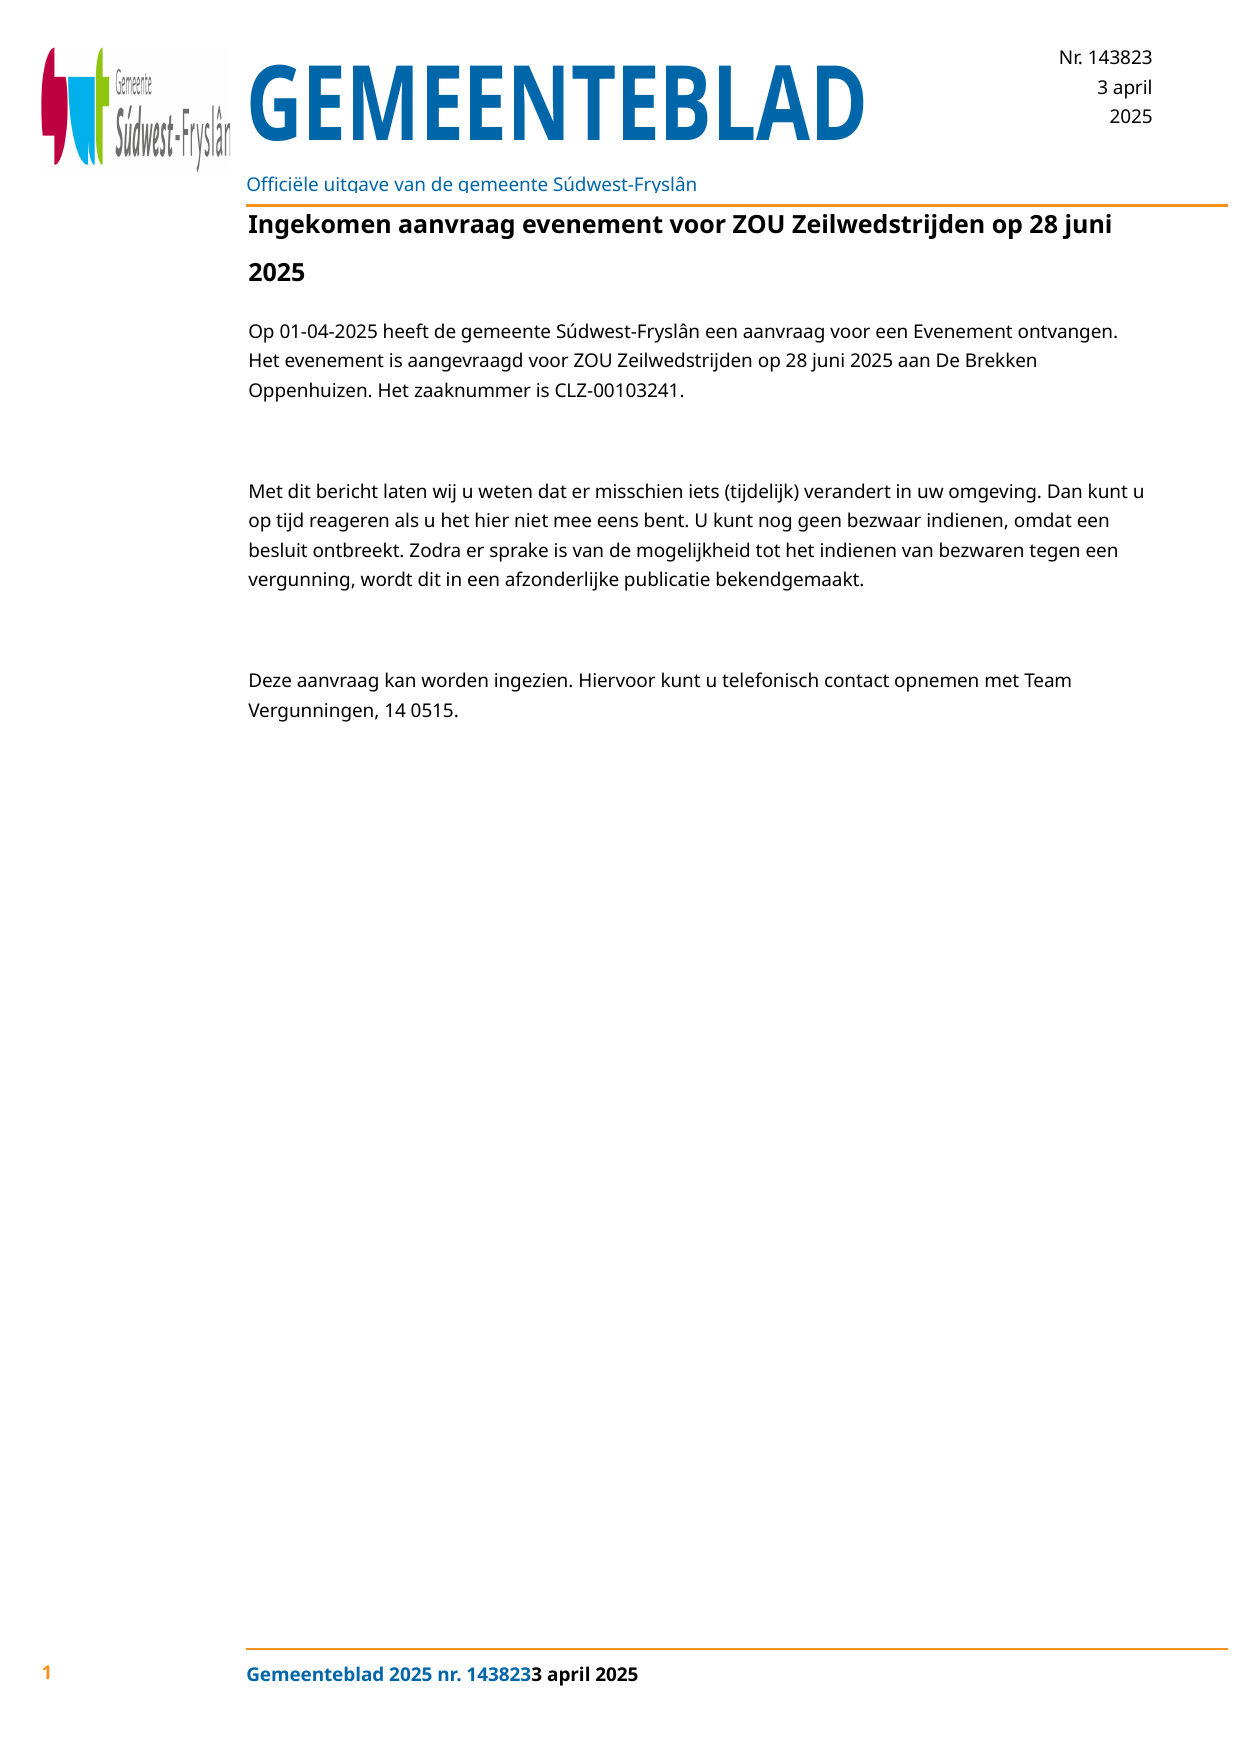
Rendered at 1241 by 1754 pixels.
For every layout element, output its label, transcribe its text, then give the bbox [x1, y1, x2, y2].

text Deze aanvraag kan worden ingezien. Hiervoor kunt u telefonisch contact opnemen met Team Vergunningen, 14 0515. [248, 667, 1152, 723]
text Op 01-04-2025 heeft de gemeente Súdwest-Fryslân een aanvraag voor een Evenement ontvangen. Het evenement is aangevraagd voor ZOU Zeilwedstrijden op 28 juni 2025 aan De Brekken Oppenhuizen. Het zaaknummer is CLZ-00103241. [248, 318, 1152, 403]
text Met dit bericht laten wij u weten dat er misschien iets (tijdelijk) verandert in uw omgeving. Dan kunt u op tijd reageren als u het hier niet mee eens bent. U kunt nog geen bezwaar indienen, omdat een besluit ontbreekt. Zodra er sprake is van de mogelijkheid tot het indienen van bezwaren tegen een vergunning, wordt dit in een afzonderlijke publicatie bekendgemaakt. [248, 478, 1152, 592]
text Ingekomen aanvraag evenement voor ZOU Zeilwedstrijden op 28 juni 2025 [248, 207, 1152, 288]
picture [41, 47, 231, 172]
